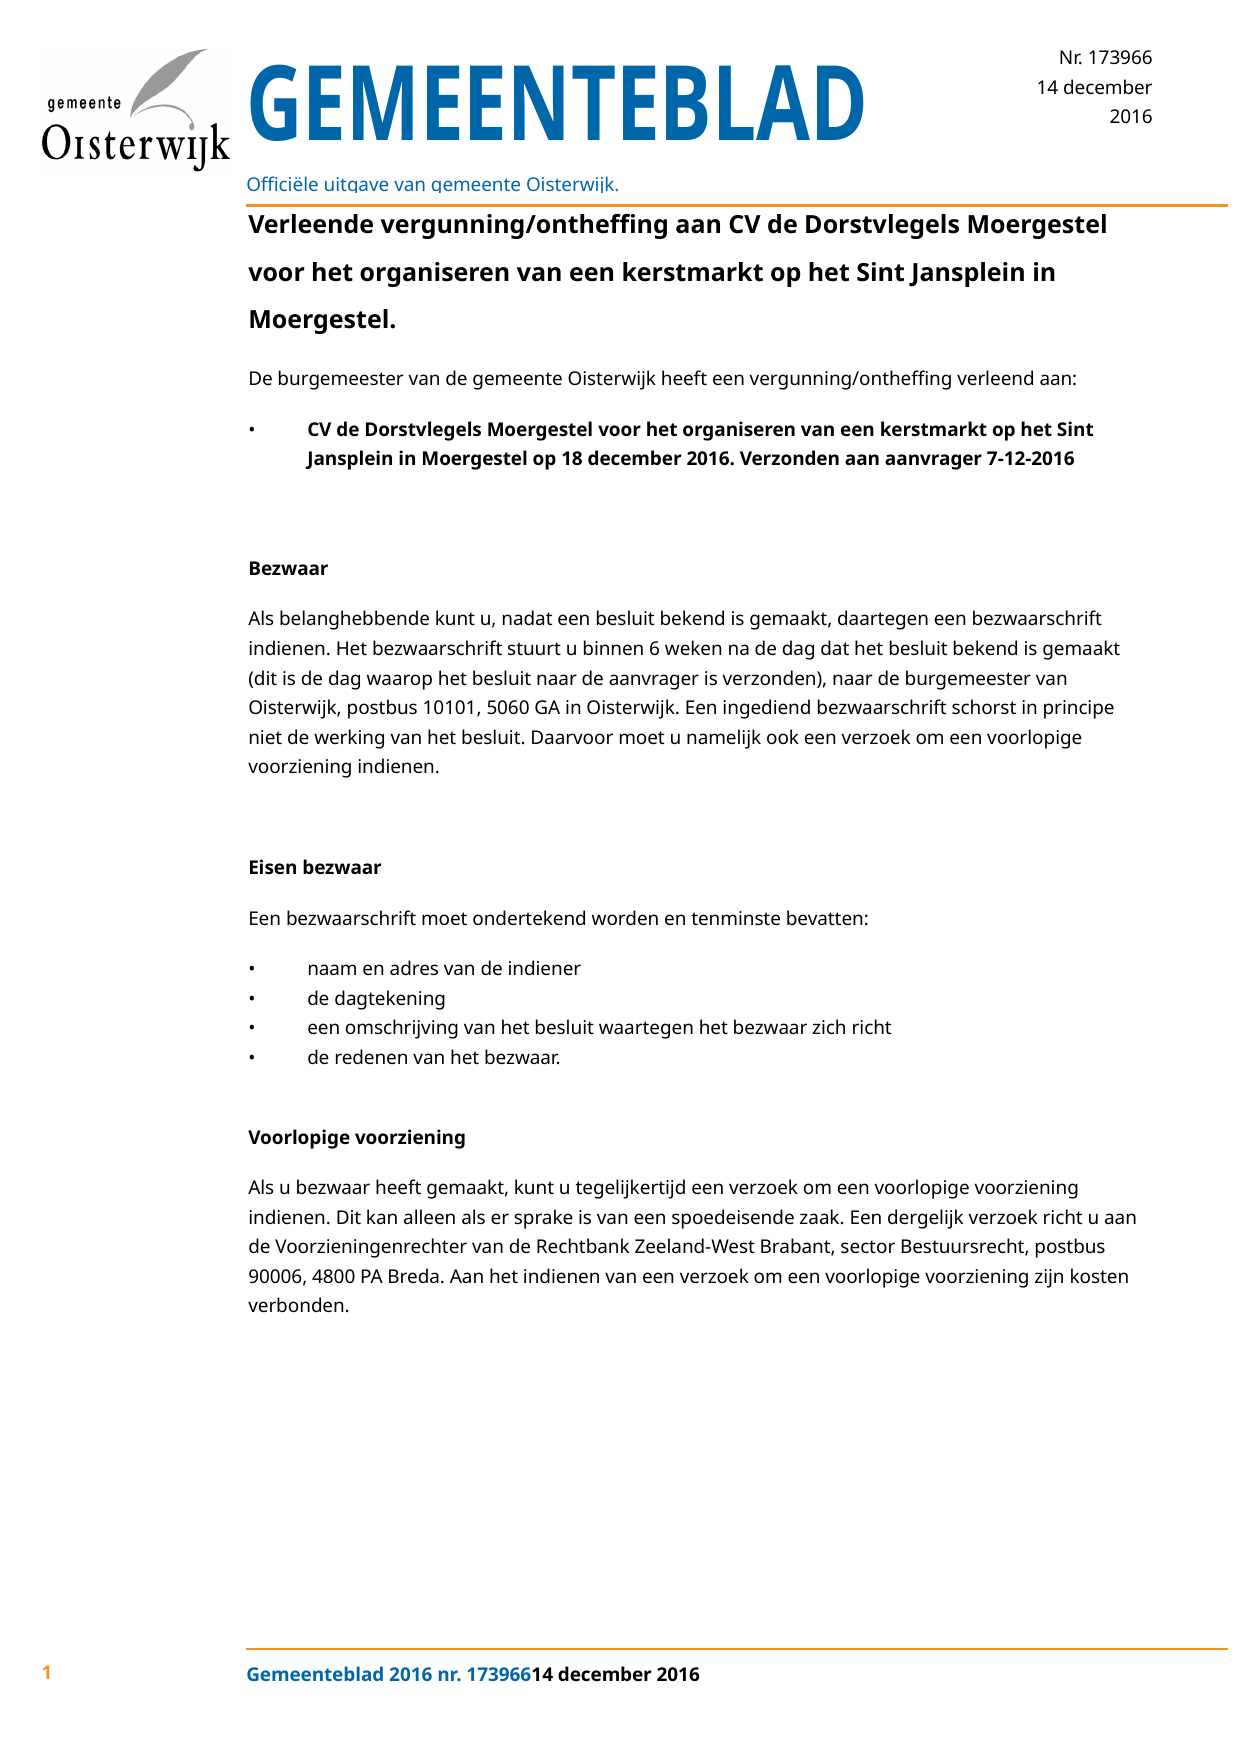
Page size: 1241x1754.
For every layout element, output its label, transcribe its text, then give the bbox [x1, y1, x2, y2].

picture [41, 47, 231, 172]
list de dagtekening [248, 985, 1152, 1010]
text Voorlopige voorziening [248, 1124, 1152, 1149]
list naam en adres van de indiener [248, 955, 1152, 981]
text Een bezwaarschrift moet ondertekend worden en tenminste bevatten: [248, 905, 1152, 930]
text De burgemeester van de gemeente Oisterwijk heeft een vergunning/ontheffing verleend aan: [248, 366, 1152, 391]
text Bezwaar [248, 555, 1152, 581]
text Als belanghebbende kunt u, nadat een besluit bekend is gemaakt, daartegen een bezwaarschrift indienen. Het bezwaarschrift stuurt u binnen 6 weken na de dag dat het besluit bekend is gemaakt (dit is de dag waarop het besluit naar de aanvrager is verzonden), naar de burgemeester van Oisterwijk, postbus 10101, 5060 GA in Oisterwijk. Een ingediend bezwaarschrift schorst in principe niet de werking van het besluit. Daarvoor moet u namelijk ook een verzoek om een voorlopige voorziening indienen. [248, 606, 1152, 779]
text Als u bezwaar heeft gemaakt, kunt u tegelijkertijd een verzoek om een voorlopige voorziening indienen. Dit kan alleen als er sprake is van een spoedeisende zaak. Een dergelijk verzoek richt u aan de Voorzieningenrechter van de Rechtbank Zeeland-West Brabant, sector Bestuursrecht, postbus 90006, 4800 PA Breda. Aan het indienen van een verzoek om een voorlopige voorziening zijn kosten verbonden. [248, 1174, 1152, 1318]
list de redenen van het bezwaar. [248, 1044, 1152, 1069]
text Verleende vergunning/ontheffing aan CV de Dorstvlegels Moergestel voor het organiseren van een kerstmarkt op het Sint Jansplein in Moergestel. [248, 207, 1152, 336]
text Eisen bezwaar [248, 854, 1152, 880]
list een omschrijving van het besluit waartegen het bezwaar zich richt [248, 1014, 1152, 1040]
list CV de Dorstvlegels Moergestel voor het organiseren van een kerstmarkt op het Sint Jansplein in Moergestel op 18 december 2016. Verzonden aan aanvrager 7-12-2016 [248, 416, 1152, 471]
